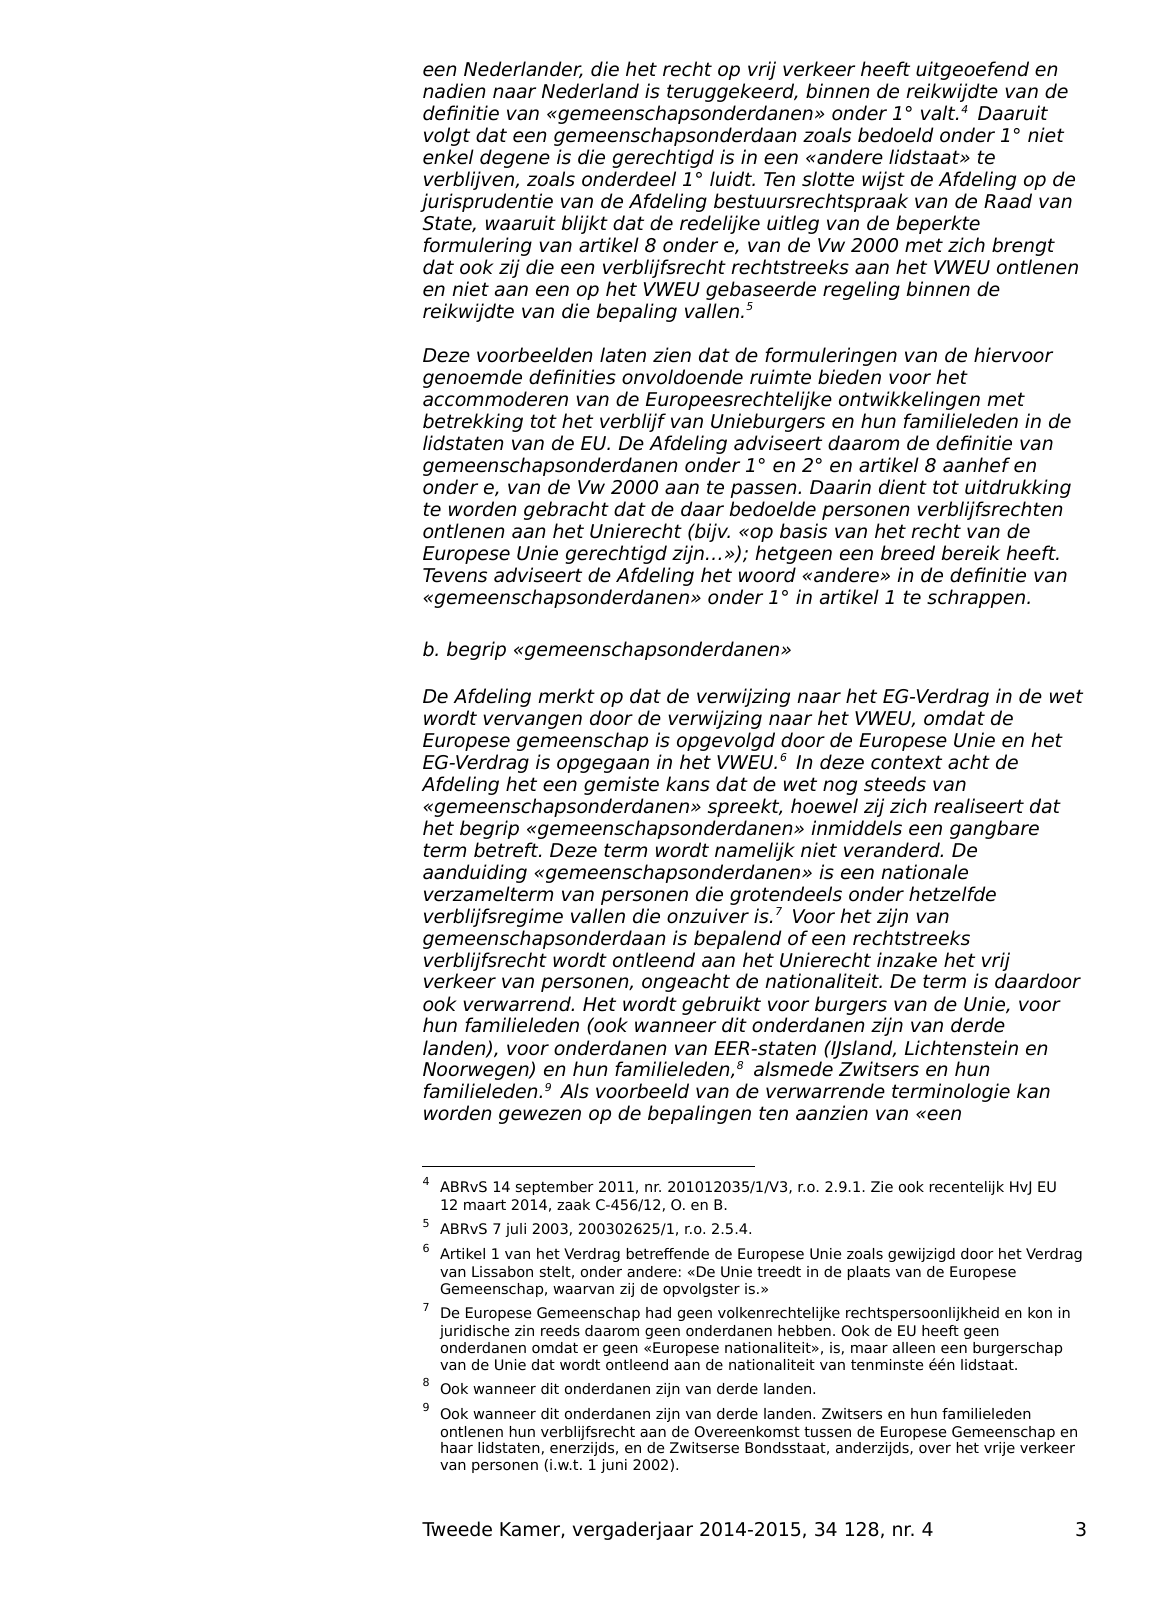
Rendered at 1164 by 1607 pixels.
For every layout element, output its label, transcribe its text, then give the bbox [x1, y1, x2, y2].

text Ook wanneer dit onderdanen zijn van derde landen. Zwitsers en hun familieleden ontlenen hun verblijfsrecht aan de Overeenkomst tussen de Europese Gemeenschap en haar lidstaten, enerzijds, en de Zwitserse Bondsstaat, anderzijds, over het vrije verkeer van personen (i.w.t. 1 juni 2002). [422, 1402, 1087, 1474]
text ABRvS 14 september 2011, nr. 201012035/1/V3, r.o. 2.9.1. Zie ook recentelijk HvJ EU 12 maart 2014, zaak C-456/12, O. en B. [422, 1175, 1087, 1214]
text ABRvS 7 juli 2003, 200302625/1, r.o. 2.5.4. [422, 1217, 1087, 1239]
text Ook wanneer dit onderdanen zijn van derde landen. [422, 1377, 1087, 1399]
text Deze voorbeelden laten zien dat de formuleringen van de hiervoor genoemde definities onvoldoende ruimte bieden voor het accommoderen van de Europeesrechtelijke ontwikkelingen met betrekking tot het verblijf van Unieburgers en hun familieleden in de lidstaten van de EU. De Afdeling adviseert daarom de definitie van gemeenschapsonderdanen onder 1° en 2° en artikel 8 aanhef en onder e, van de Vw 2000 aan te passen. Daarin dient tot uitdrukking te worden gebracht dat de daar bedoelde personen verblijfsrechten ontlenen aan het Unierecht (bijv. «op basis van het recht van de Europese Unie gerechtigd zijn…»); hetgeen een breed bereik heeft. Tevens adviseert de Afdeling het woord «andere» in de definitie van «gemeenschapsonderdanen» onder 1° in artikel 1 te schrappen. [422, 345, 1087, 609]
subtitle b. begrip «gemeenschapsonderdanen» [422, 639, 1087, 661]
text De Europese Gemeenschap had geen volkenrechtelijke rechtspersoonlijkheid en kon in juridische zin reeds daarom geen onderdanen hebben. Ook de EU heeft geen onderdanen omdat er geen «Europese nationaliteit», is, maar alleen een burgerschap van de Unie dat wordt ontleend aan de nationaliteit van tenminste één lidstaat. [422, 1301, 1087, 1374]
text een Nederlander, die het recht op vrij verkeer heeft uitgeoefend en nadien naar Nederland is teruggekeerd, binnen de reikwijdte van de definitie van «gemeenschapsonderdanen» onder 1° valt. Daaruit volgt dat een gemeenschapsonderdaan zoals bedoeld onder 1° niet enkel degene is die gerechtigd is in een «andere lidstaat» te verblijven, zoals onderdeel 1° luidt. Ten slotte wijst de Afdeling op de jurisprudentie van de Afdeling bestuursrechtspraak van de Raad van State, waaruit blijkt dat de redelijke uitleg van de beperkte formulering van artikel 8 onder e, van de Vw 2000 met zich brengt dat ook zij die een verblijfsrecht rechtstreeks aan het VWEU ontlenen en niet aan een op het VWEU gebaseerde regeling binnen de reikwijdte van die bepaling vallen. [422, 59, 1087, 323]
text Artikel 1 van het Verdrag betreffende de Europese Unie zoals gewijzigd door het Verdrag van Lissabon stelt, onder andere: «De Unie treedt in de plaats van de Europese Gemeenschap, waarvan zij de opvolgster is.» [422, 1242, 1087, 1298]
text De Afdeling merkt op dat de verwijzing naar het EG-Verdrag in de wet wordt vervangen door de verwijzing naar het VWEU, omdat de Europese gemeenschap is opgevolgd door de Europese Unie en het EG-Verdrag is opgegaan in het VWEU. In deze context acht de Afdeling het een gemiste kans dat de wet nog steeds van «gemeenschapsonderdanen» spreekt, hoewel zij zich realiseert dat het begrip «gemeenschapsonderdanen» inmiddels een gangbare term betreft. Deze term wordt namelijk niet veranderd. De aanduiding «gemeenschapsonderdanen» is een nationale verzamelterm van personen die grotendeels onder hetzelfde verblijfsregime vallen die onzuiver is. Voor het zijn van gemeenschapsonderdaan is bepalend of een rechtstreeks verblijfsrecht wordt ontleend aan het Unierecht inzake het vrij verkeer van personen, ongeacht de nationaliteit. De term is daardoor ook verwarrend. Het wordt gebruikt voor burgers van de Unie, voor hun familieleden (ook wanneer dit onderdanen zijn van derde landen), voor onderdanen van EER-staten (IJsland, Lichtenstein en Noorwegen) en hun familieleden, alsmede Zwitsers en hun familieleden. Als voorbeeld van de verwarrende terminologie kan worden gewezen op de bepalingen ten aanzien van «een [422, 686, 1087, 1125]
